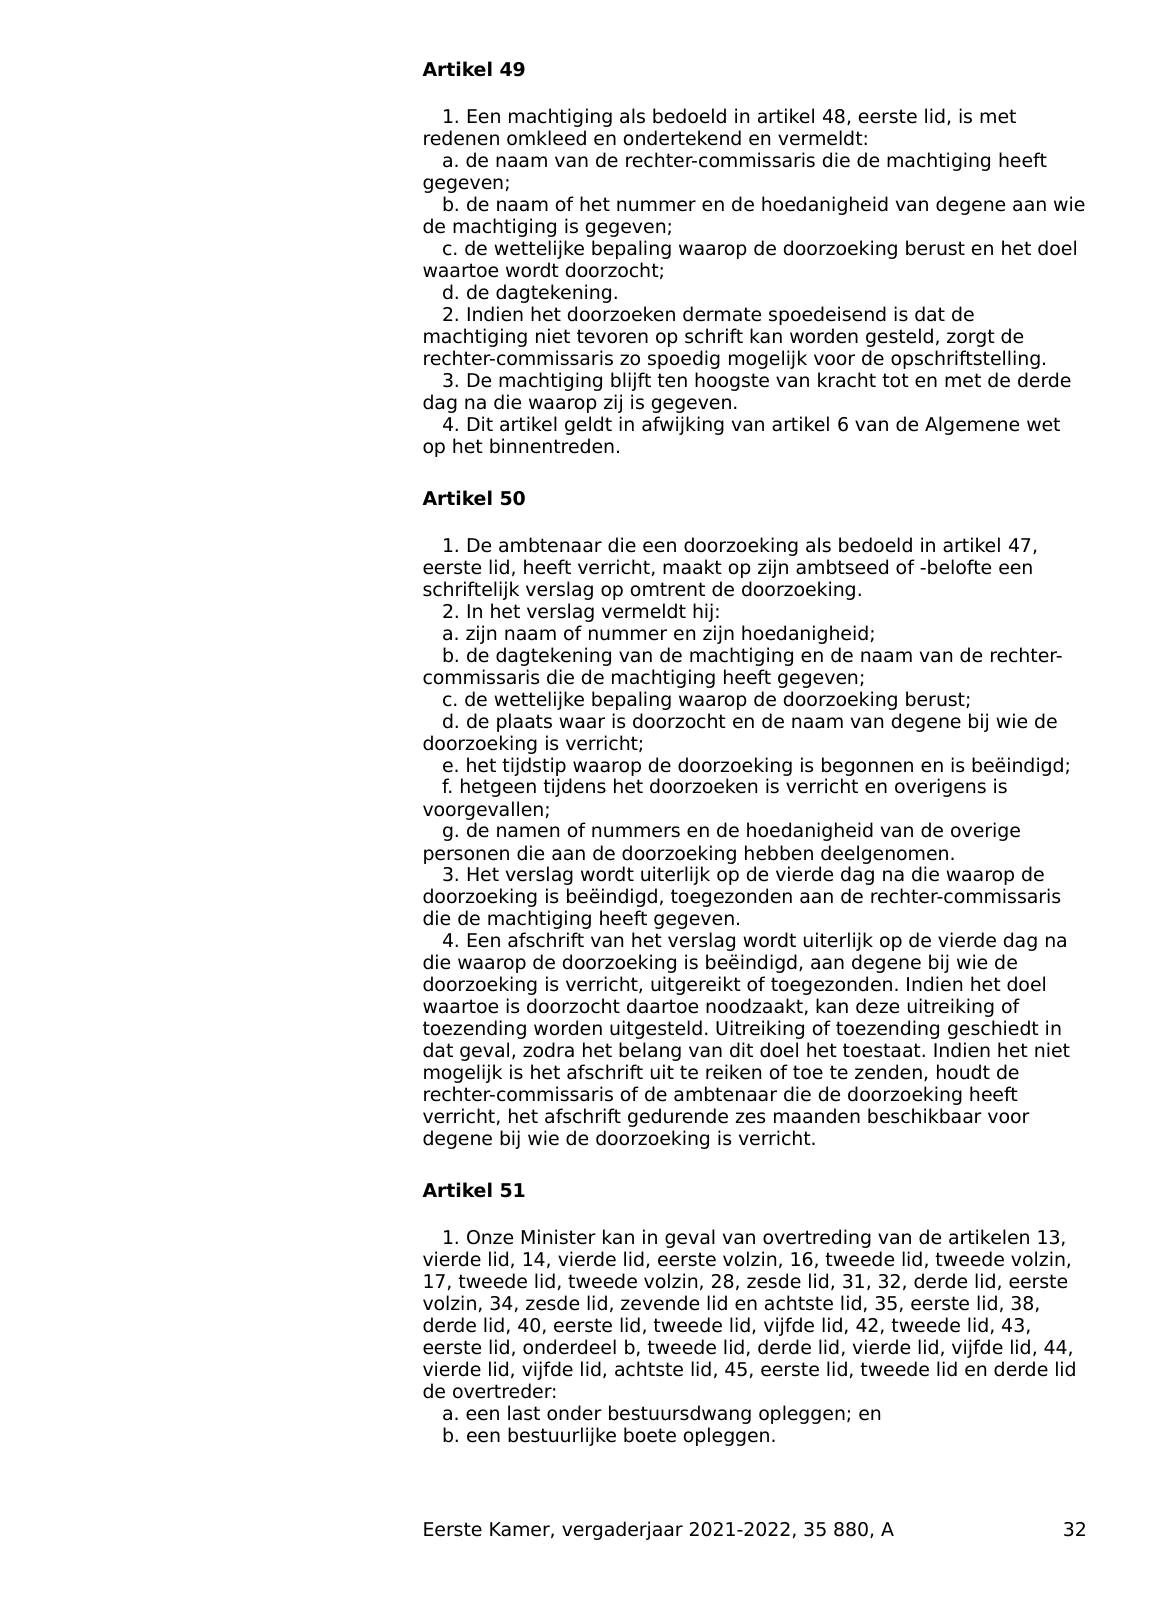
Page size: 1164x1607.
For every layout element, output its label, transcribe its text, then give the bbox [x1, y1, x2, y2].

text 4. Een afschrift van het verslag wordt uiterlijk op de vierde dag na die waarop de doorzoeking is beëindigd, aan degene bij wie de doorzoeking is verricht, uitgereikt of toegezonden. Indien het doel waartoe is doorzocht daartoe noodzaakt, kan deze uitreiking of toezending worden uitgesteld. Uitreiking of toezending geschiedt in dat geval, zodra het belang van dit doel het toestaat. Indien het niet mogelijk is het afschrift uit te reiken of toe te zenden, houdt de rechter-commissaris of de ambtenaar die de doorzoeking heeft verricht, het afschrift gedurende zes maanden beschikbaar voor degene bij wie de doorzoeking is verricht. [422, 930, 1087, 1150]
text a. zijn naam of nummer en zijn hoedanigheid; [422, 623, 1087, 644]
text 3. De machtiging blijft ten hoogste van kracht tot en met de derde dag na die waarop zij is gegeven. [422, 370, 1087, 414]
text b. de dagtekening van de machtiging en de naam van de rechter-commissaris die de machtiging heeft gegeven; [422, 644, 1087, 688]
text 2. In het verslag vermeldt hij: [422, 601, 1087, 623]
text 1. Een machtiging als bedoeld in artikel 48, eerste lid, is met redenen omkleed en ondertekend en vermeldt: [422, 106, 1087, 150]
text c. de wettelijke bepaling waarop de doorzoeking berust en het doel waartoe wordt doorzocht; [422, 238, 1087, 282]
text 1. Onze Minister kan in geval van overtreding van de artikelen 13, vierde lid, 14, vierde lid, eerste volzin, 16, tweede lid, tweede volzin, 17, tweede lid, tweede volzin, 28, zesde lid, 31, 32, derde lid, eerste volzin, 34, zesde lid, zevende lid en achtste lid, 35, eerste lid, 38, derde lid, 40, eerste lid, tweede lid, vijfde lid, 42, tweede lid, 43, eerste lid, onderdeel b, tweede lid, derde lid, vierde lid, vijfde lid, 44, vierde lid, vijfde lid, achtste lid, 45, eerste lid, tweede lid en derde lid de overtreder: [422, 1227, 1087, 1403]
text 2. Indien het doorzoeken dermate spoedeisend is dat de machtiging niet tevoren op schrift kan worden gesteld, zorgt de rechter-commissaris zo spoedig mogelijk voor de opschriftstelling. [422, 304, 1087, 370]
text b. een bestuurlijke boete opleggen. [422, 1425, 1087, 1447]
text g. de namen of nummers en de hoedanigheid van de overige personen die aan de doorzoeking hebben deelgenomen. [422, 820, 1087, 864]
text d. de dagtekening. [422, 282, 1087, 304]
text 3. Het verslag wordt uiterlijk op de vierde dag na die waarop de doorzoeking is beëindigd, toegezonden aan de rechter-commissaris die de machtiging heeft gegeven. [422, 864, 1087, 930]
subtitle Artikel 49 [422, 59, 1087, 81]
text f. hetgeen tijdens het doorzoeken is verricht en overigens is voorgevallen; [422, 776, 1087, 820]
text a. de naam van de rechter-commissaris die de machtiging heeft gegeven; [422, 150, 1087, 194]
text 1. De ambtenaar die een doorzoeking als bedoeld in artikel 47, eerste lid, heeft verricht, maakt op zijn ambtseed of -belofte een schriftelijk verslag op omtrent de doorzoeking. [422, 535, 1087, 601]
text e. het tijdstip waarop de doorzoeking is begonnen en is beëindigd; [422, 754, 1087, 776]
text b. de naam of het nummer en de hoedanigheid van degene aan wie de machtiging is gegeven; [422, 194, 1087, 238]
subtitle Artikel 50 [422, 488, 1087, 510]
subtitle Artikel 51 [422, 1180, 1087, 1202]
text c. de wettelijke bepaling waarop de doorzoeking berust; [422, 688, 1087, 711]
text d. de plaats waar is doorzocht en de naam van degene bij wie de doorzoeking is verricht; [422, 711, 1087, 754]
text a. een last onder bestuursdwang opleggen; en [422, 1403, 1087, 1425]
text 4. Dit artikel geldt in afwijking van artikel 6 van de Algemene wet op het binnentreden. [422, 414, 1087, 458]
